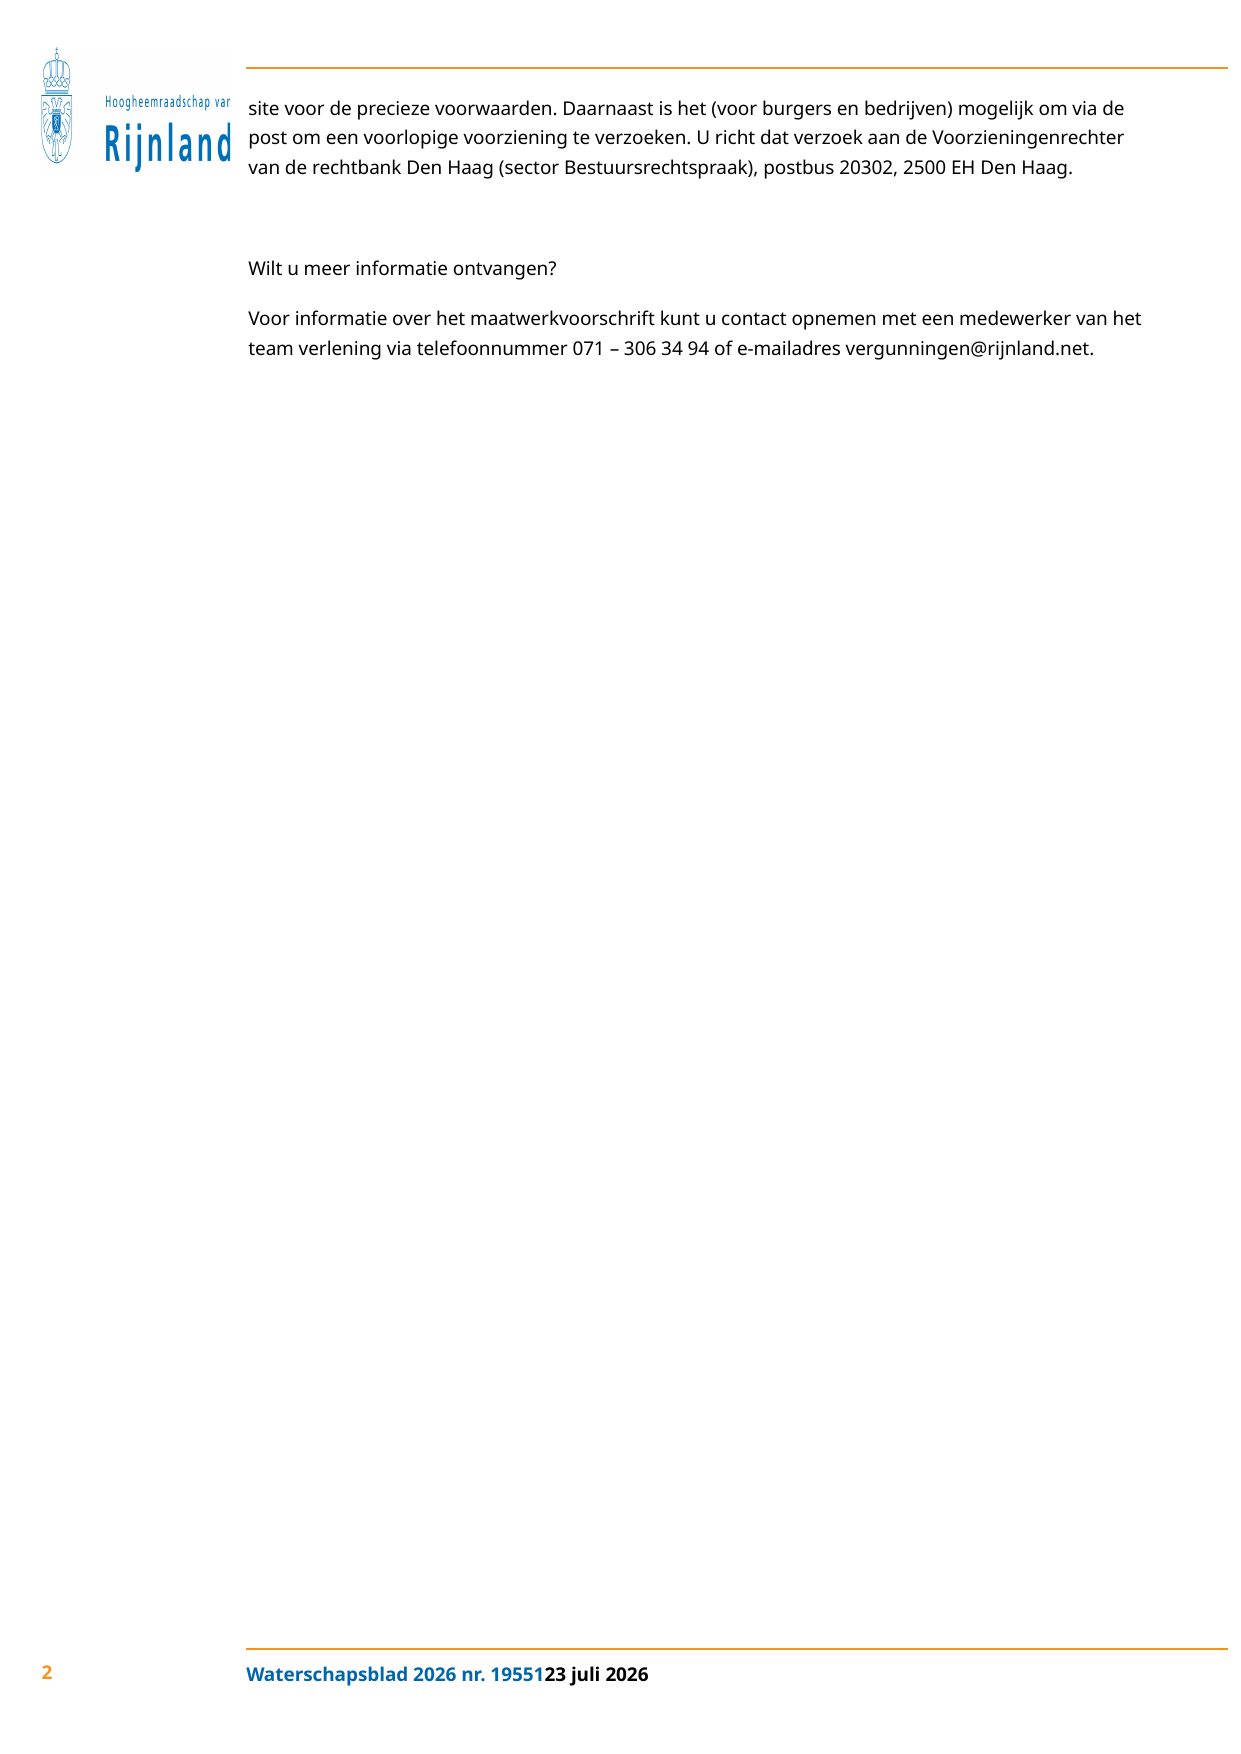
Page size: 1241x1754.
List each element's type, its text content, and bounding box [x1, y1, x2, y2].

picture [41, 47, 231, 172]
text Voor informatie over het maatwerkvoorschrift kunt u contact opnemen met een medewerker van het team verlening via telefoonnummer 071 – 306 34 94 of e-mailadres vergunningen@rijnland.net. [248, 305, 1152, 361]
text Wilt u meer informatie ontvangen? [248, 255, 1152, 281]
text site voor de precieze voorwaarden. Daarnaast is het (voor burgers en bedrijven) mogelijk om via de post om een voorlopige voorziening te verzoeken. U richt dat verzoek aan de Voorzieningenrechter van de rechtbank Den Haag (sector Bestuursrechtspraak), postbus 20302, 2500 EH Den Haag. [248, 95, 1152, 180]
